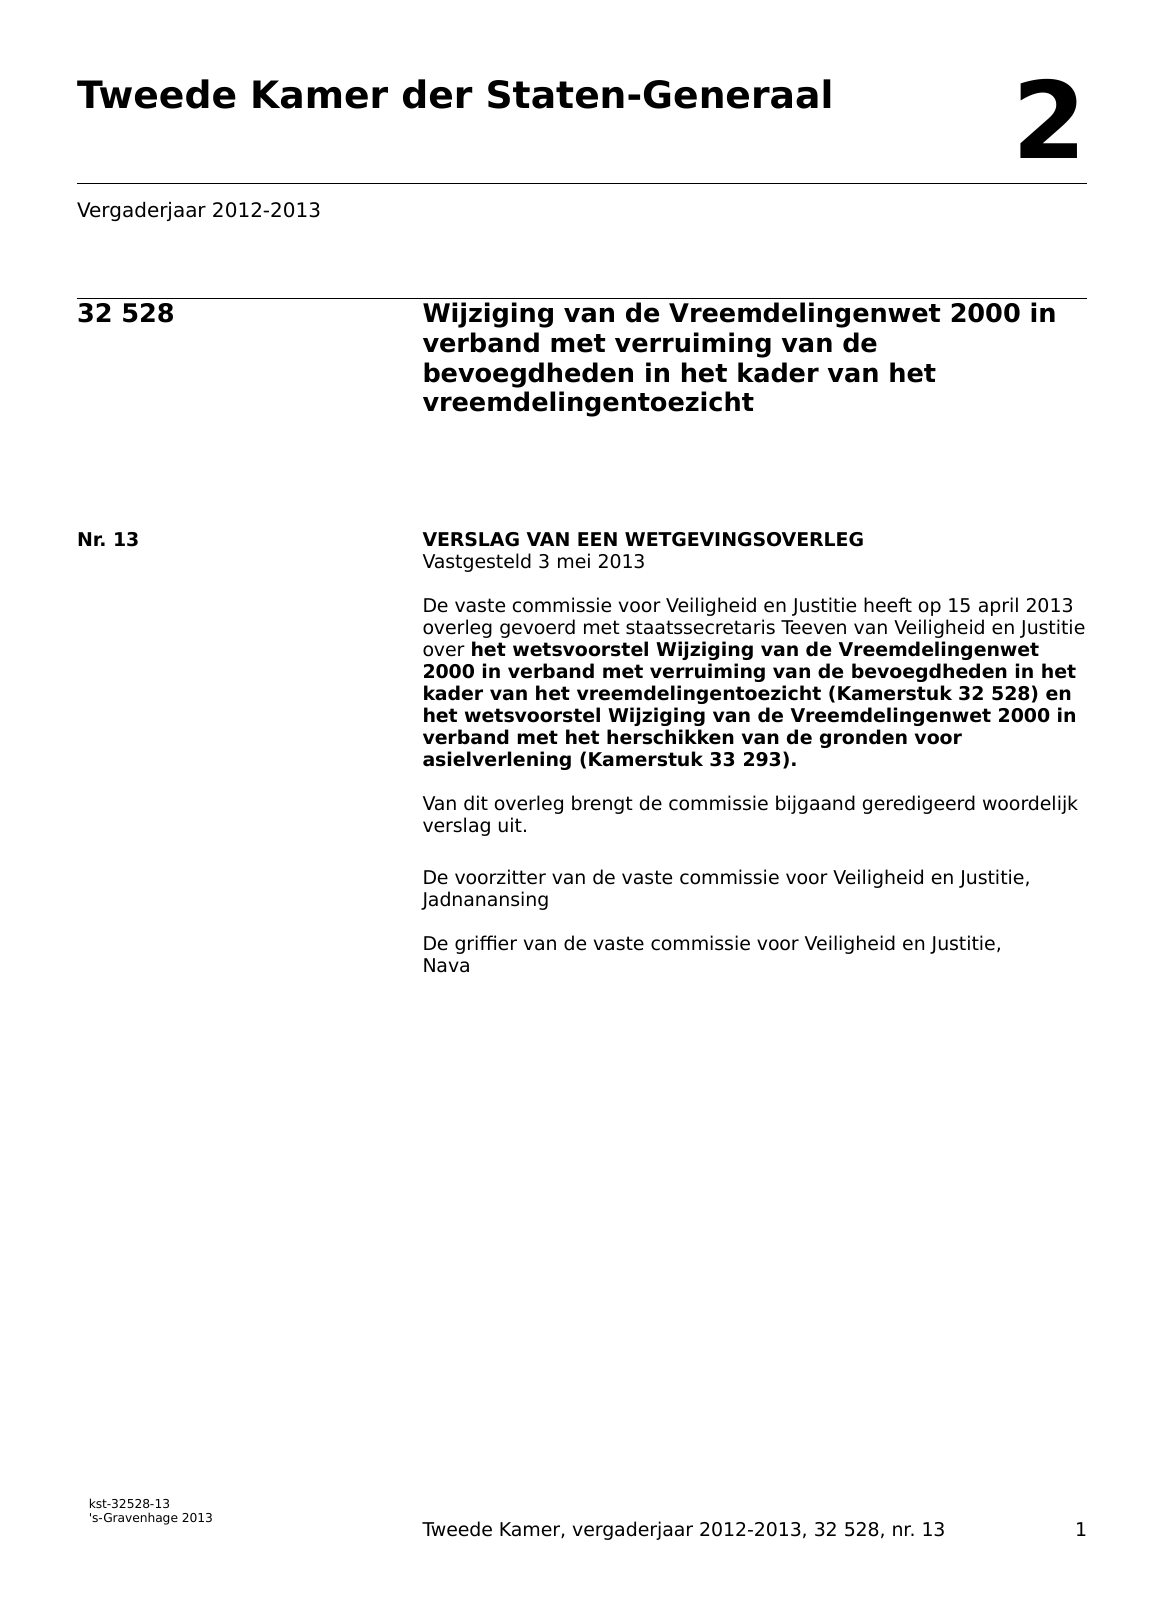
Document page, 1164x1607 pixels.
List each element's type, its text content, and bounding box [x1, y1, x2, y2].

table_header 2 [886, 59, 1087, 183]
text Van dit overleg brengt de commissie bijgaand geredigeerd woordelijk verslag uit. [422, 793, 1087, 837]
text De vaste commissie voor Veiligheid en Justitie heeft op 15 april 2013 overleg gevoerd met staatssecretaris Teeven van Veiligheid en Justitie over het wetsvoorstel Wijziging van de Vreemdelingenwet 2000 in verband met verruiming van de bevoegdheden in het kader van het vreemdelingentoezicht (Kamerstuk 32 528) en het wetsvoorstel Wijziging van de Vreemdelingenwet 2000 in verband met het herschikken van de gronden voor asielverlening (Kamerstuk 33 293). [422, 595, 1087, 771]
subtitle Nr. 13 VERSLAG VAN EEN WETGEVINGSOVERLEG [77, 529, 1087, 551]
subtitle 32 528 Wijziging van de Vreemdelingenwet 2000 in verband met verruiming van de bevoegdheden in het kader van het vreemdelingentoezicht [77, 299, 1087, 418]
table_cell Vergaderjaar 2012-2013 [77, 184, 1087, 298]
text De voorzitter van de vaste commissie voor Veiligheid en Justitie, Jadnanansing [422, 867, 1087, 911]
text De griffier van de vaste commissie voor Veiligheid en Justitie, Nava [422, 933, 1087, 977]
text kst-32528-13 [88, 1497, 323, 1511]
table_header Tweede Kamer der Staten-Generaal [77, 59, 886, 183]
text 's-Gravenhage 2013 [88, 1511, 323, 1525]
text Vastgesteld 3 mei 2013 [422, 551, 1087, 573]
